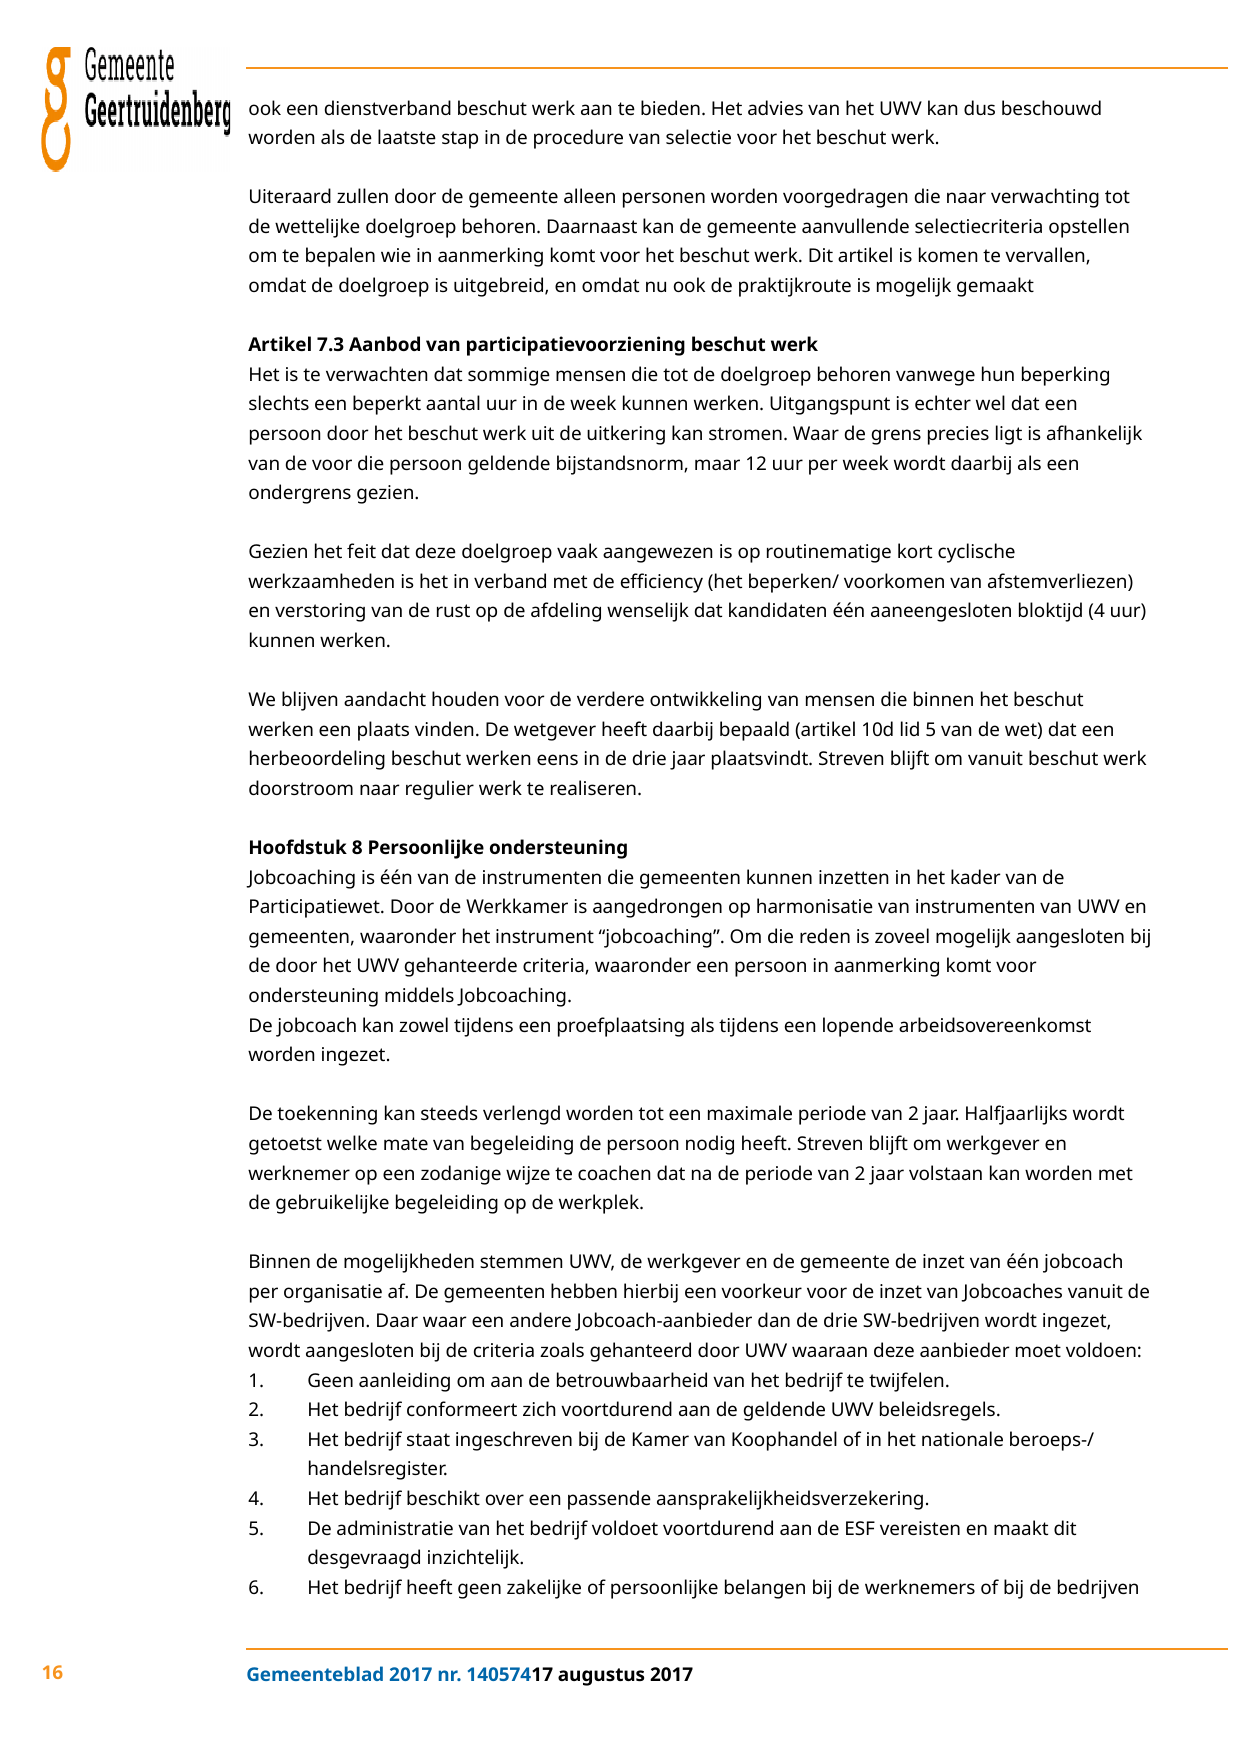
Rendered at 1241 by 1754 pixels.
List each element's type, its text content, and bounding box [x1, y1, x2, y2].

text ook een dienstverband beschut werk aan te bieden. Het advies van het UWV kan dus beschouwd worden als de laatste stap in de procedure van selectie voor het beschut werk. [248, 95, 1152, 150]
list De administratie van het bedrijf voldoet voortdurend aan de ESF vereisten en maakt dit desgevraagd inzichtelijk. [248, 1515, 1152, 1570]
list Het bedrijf heeft geen zakelijke of persoonlijke belangen bij de werknemers of bij de bedrijven [248, 1574, 1152, 1600]
text De toekenning kan steeds verlengd worden tot een maximale periode van 2 jaar. Halfjaarlijks wordt getoetst welke mate van begeleiding de persoon nodig heeft. Streven blijft om werkgever en werknemer op een zodanige wijze te coachen dat na de periode van 2 jaar volstaan kan worden met de gebruikelijke begeleiding op de werkplek. [248, 1101, 1152, 1215]
text Het is te verwachten dat sommige mensen die tot de doelgroep behoren vanwege hun beperking slechts een beperkt aantal uur in de week kunnen werken. Uitgangspunt is echter wel dat een persoon door het beschut werk uit de uitkering kan stromen. Waar de grens precies ligt is afhankelijk van de voor die persoon geldende bijstandsnorm, maar 12 uur per week wordt daarbij als een ondergrens gezien. [248, 361, 1152, 505]
text Jobcoaching is één van de instrumenten die gemeenten kunnen inzetten in het kader van de Participatiewet. Door de Werkkamer is aangedrongen op harmonisatie van instrumenten van UWV en gemeenten, waaronder het instrument “jobcoaching”. Om die reden is zoveel mogelijk aangesloten bij de door het UWV gehanteerde criteria, waaronder een persoon in aanmerking komt voor ondersteuning middels Jobcoaching. [248, 864, 1152, 1008]
list Het bedrijf conformeert zich voortdurend aan de geldende UWV beleidsregels. [248, 1396, 1152, 1422]
picture [41, 47, 231, 172]
text Uiteraard zullen door de gemeente alleen personen worden voorgedragen die naar verwachting tot de wettelijke doelgroep behoren. Daarnaast kan de gemeente aanvullende selectiecriteria opstellen om te bepalen wie in aanmerking komt voor het beschut werk. Dit artikel is komen te vervallen, omdat de doelgroep is uitgebreid, en omdat nu ook de praktijkroute is mogelijk gemaakt [248, 183, 1152, 298]
list Geen aanleiding om aan de betrouwbaarheid van het bedrijf te twijfelen. [248, 1367, 1152, 1393]
list Het bedrijf beschikt over een passende aansprakelijkheidsverzekering. [248, 1485, 1152, 1511]
text We blijven aandacht houden voor de verdere ontwikkeling van mensen die binnen het beschut werken een plaats vinden. De wetgever heeft daarbij bepaald (artikel 10d lid 5 van de wet) dat een herbeoordeling beschut werken eens in de drie jaar plaatsvindt. Streven blijft om vanuit beschut werk doorstroom naar regulier werk te realiseren. [248, 686, 1152, 801]
text Gezien het feit dat deze doelgroep vaak aangewezen is op routinematige kort cyclische werkzaamheden is het in verband met de efficiency (het beperken/ voorkomen van afstemverliezen) en verstoring van de rust op de afdeling wenselijk dat kandidaten één aaneengesloten bloktijd (4 uur) kunnen werken. [248, 538, 1152, 653]
text Binnen de mogelijkheden stemmen UWV, de werkgever en de gemeente de inzet van één jobcoach per organisatie af. De gemeenten hebben hierbij een voorkeur voor de inzet van Jobcoaches vanuit de SW-bedrijven. Daar waar een andere Jobcoach-aanbieder dan de drie SW-bedrijven wordt ingezet, wordt aangesloten bij de criteria zoals gehanteerd door UWV waaraan deze aanbieder moet voldoen: [248, 1248, 1152, 1363]
list Het bedrijf staat ingeschreven bij de Kamer van Koophandel of in het nationale beroeps-/ handelsregister. [248, 1426, 1152, 1481]
text De jobcoach kan zowel tijdens een proefplaatsing als tijdens een lopende arbeidsovereenkomst worden ingezet. [248, 1012, 1152, 1067]
text Hoofdstuk 8 Persoonlijke ondersteuning [248, 834, 1152, 860]
text Artikel 7.3 Aanbod van participatievoorziening beschut werk [248, 331, 1152, 357]
